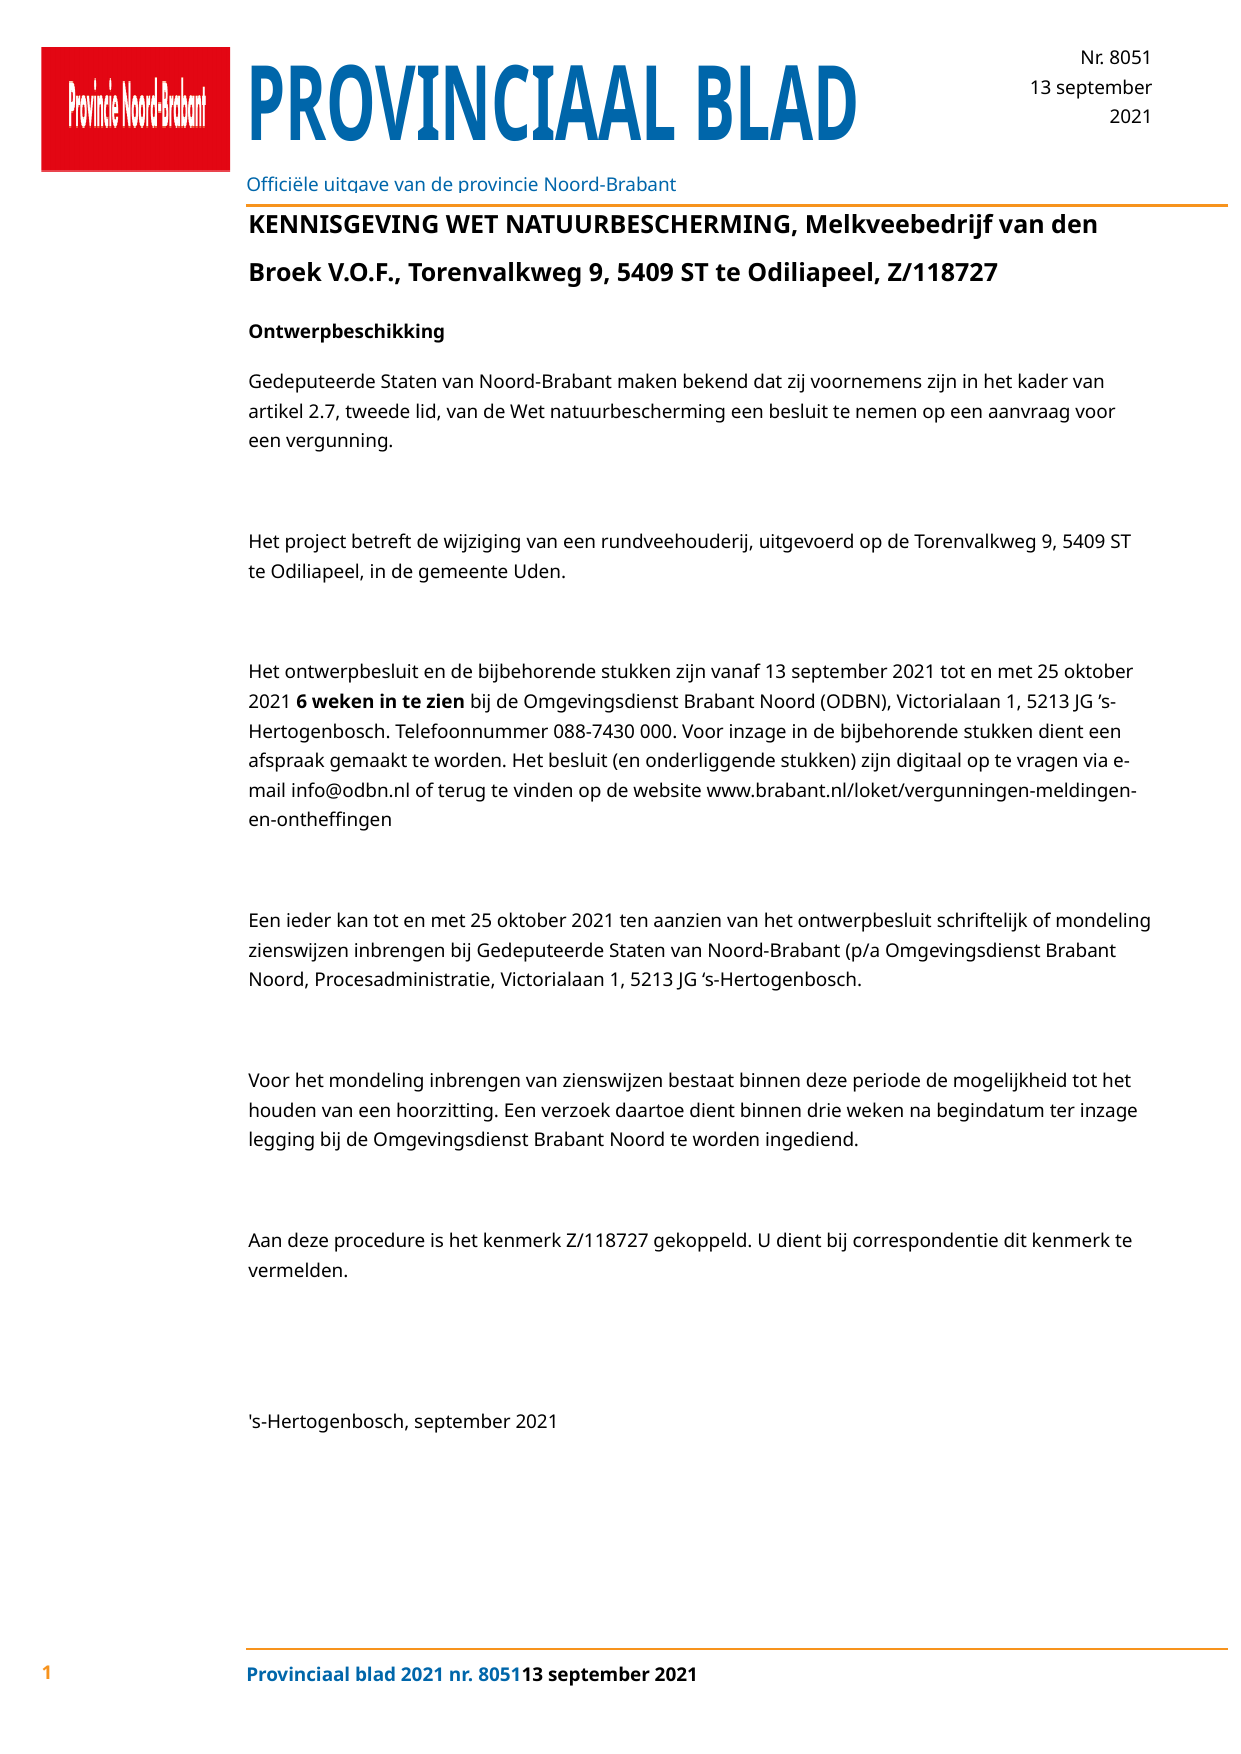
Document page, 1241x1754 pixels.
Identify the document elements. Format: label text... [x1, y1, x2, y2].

text Een ieder kan tot en met 25 oktober 2021 ten aanzien van het ontwerpbesluit schriftelijk of mondeling zienswijzen inbrengen bij Gedeputeerde Staten van Noord-Brabant (p/a Omgevingsdienst Brabant Noord, Procesadministratie, Victorialaan 1, 5213 JG ‘s-Hertogenbosch. [248, 907, 1152, 992]
text KENNISGEVING WET NATUURBESCHERMING, Melkveebedrijf van den Broek V.O.F., Torenvalkweg 9, 5409 ST te Odiliapeel, Z/118727 [248, 207, 1152, 288]
text Voor het mondeling inbrengen van zienswijzen bestaat binnen deze periode de mogelijkheid tot het houden van een hoorzitting. Een verzoek daartoe dient binnen drie weken na begindatum ter inzage legging bij de Omgevingsdienst Brabant Noord te worden ingediend. [248, 1067, 1152, 1152]
text Ontwerpbeschikking [248, 318, 1152, 344]
text Het project betreft de wijziging van een rundveehouderij, uitgevoerd op de Torenvalkweg 9, 5409 ST te Odiliapeel, in de gemeente Uden. [248, 528, 1152, 584]
picture [41, 47, 231, 172]
text Gedeputeerde Staten van Noord-Brabant maken bekend dat zij voornemens zijn in het kader van artikel 2.7, tweede lid, van de Wet natuurbescherming een besluit te nemen op een aanvraag voor een vergunning. [248, 368, 1152, 453]
text 's-Hertogenbosch, september 2021 [248, 1408, 1152, 1434]
text Het ontwerpbesluit en de bijbehorende stukken zijn vanaf 13 september 2021 tot en met 25 oktober 2021 6 weken in te zien bij de Omgevingsdienst Brabant Noord (ODBN), Victorialaan 1, 5213 JG ’s-Hertogenbosch. Telefoonnummer 088-7430 000. Voor inzage in de bijbehorende stukken dient een afspraak gemaakt te worden. Het besluit (en onderliggende stukken) zijn digitaal op te vragen via e-mail info@odbn.nl of terug te vinden op de website www.brabant.nl/loket/vergunningen-meldingen-en-ontheffingen [248, 659, 1152, 832]
text Aan deze procedure is het kenmerk Z/118727 gekoppeld. U dient bij correspondentie dit kenmerk te vermelden. [248, 1227, 1152, 1283]
